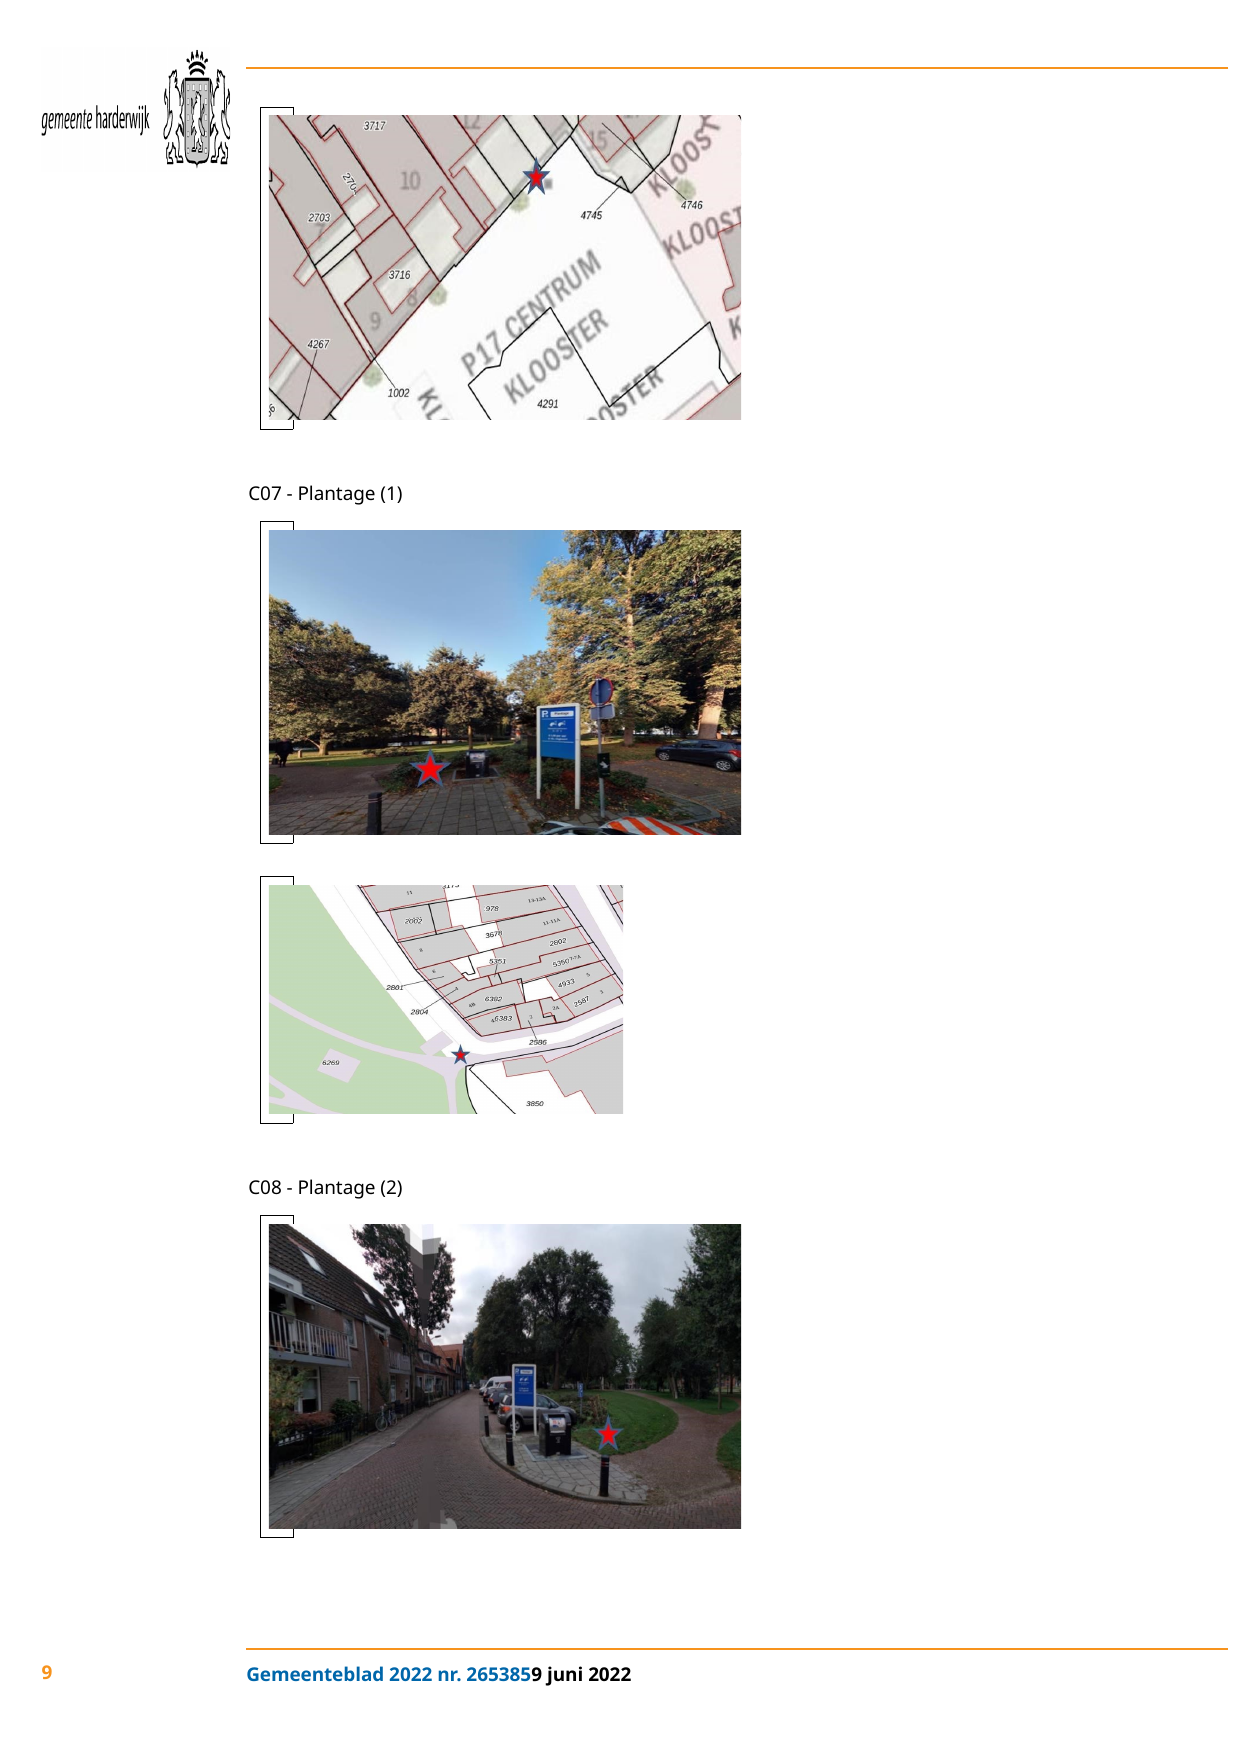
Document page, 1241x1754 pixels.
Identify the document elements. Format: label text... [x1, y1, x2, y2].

picture [268, 115, 742, 420]
text C08 - Plantage (2) [248, 1174, 1152, 1199]
picture [268, 1224, 742, 1529]
picture [41, 47, 231, 172]
picture [268, 885, 624, 1114]
picture [268, 530, 742, 835]
text C07 - Plantage (1) [248, 480, 1152, 505]
